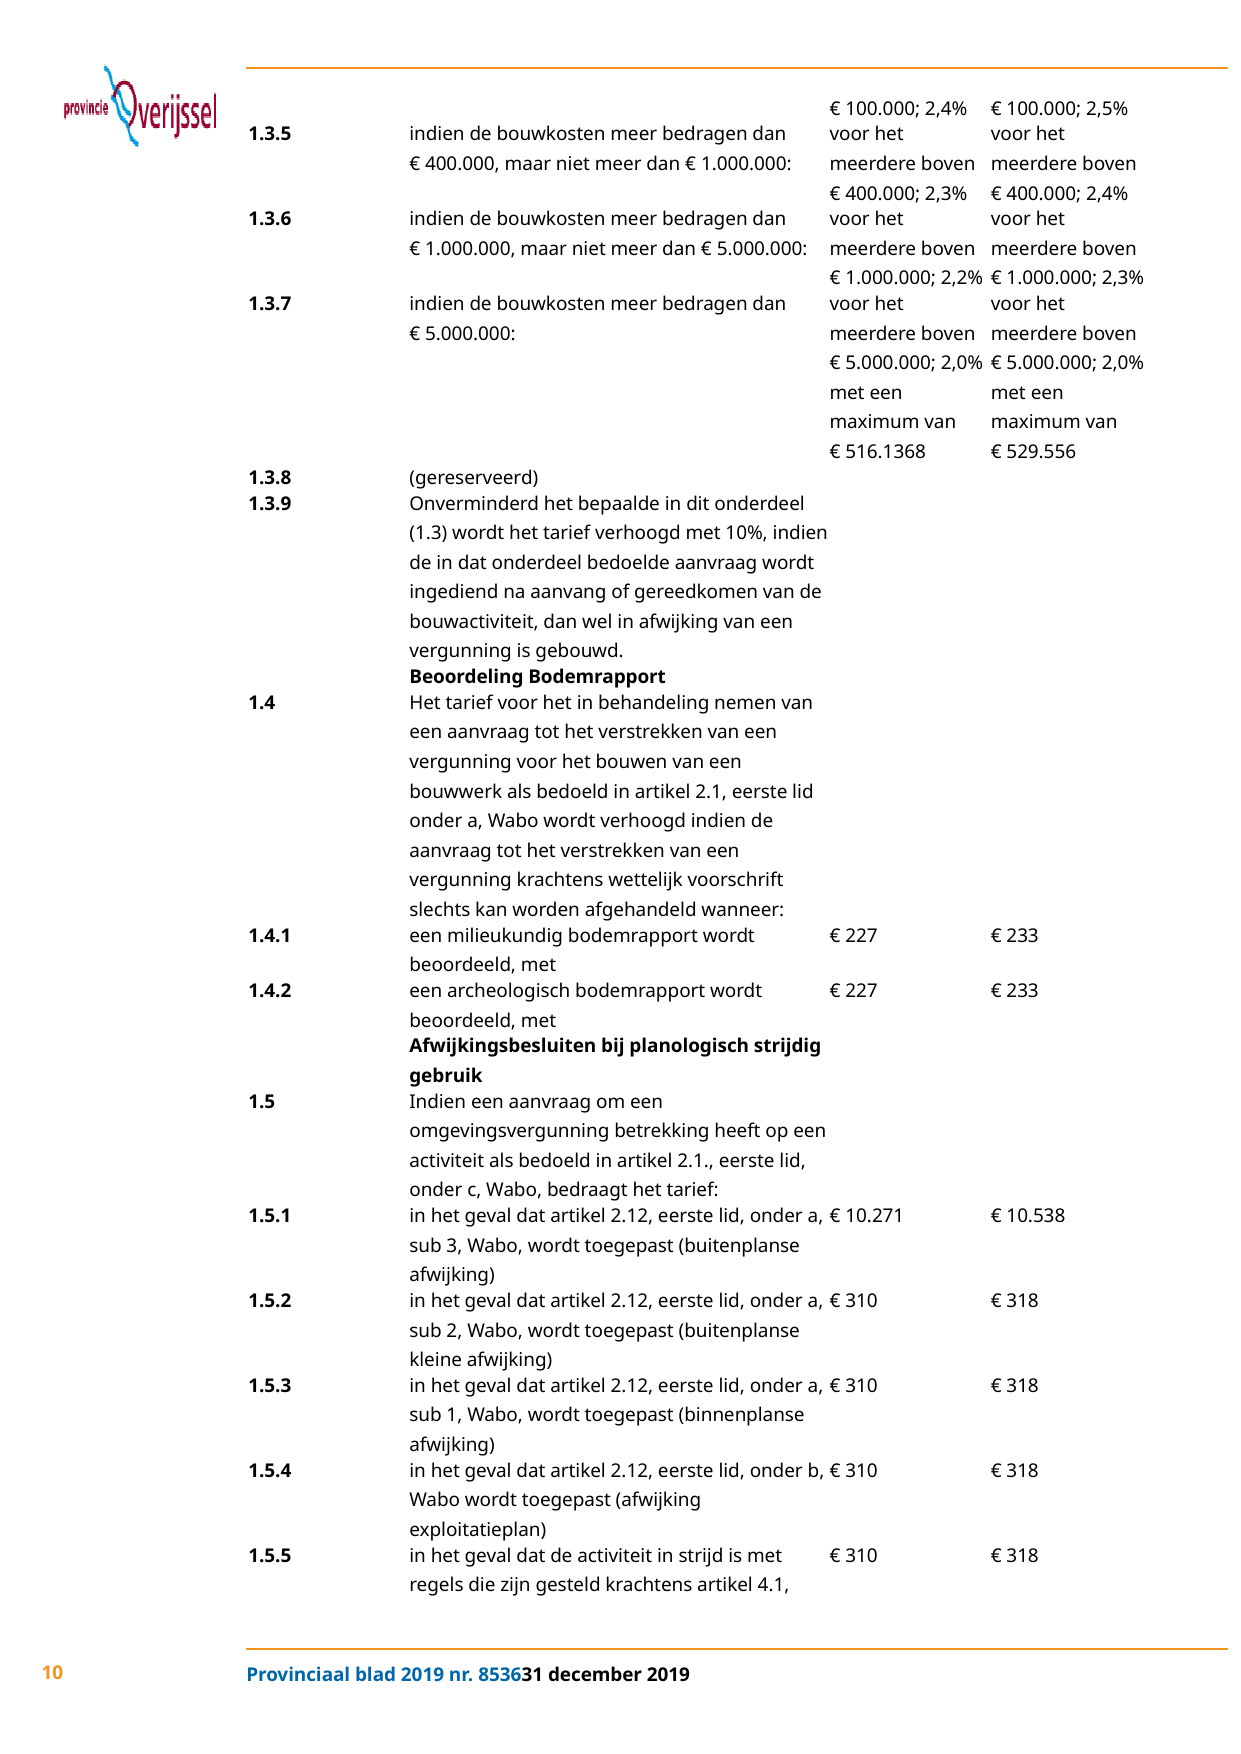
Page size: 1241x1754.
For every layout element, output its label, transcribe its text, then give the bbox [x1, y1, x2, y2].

table_cell voor het meerdere boven € 1.000.000; 2,2% [829, 205, 991, 290]
table_cell [991, 689, 1152, 922]
table_cell in het geval dat artikel 2.12, eerste lid, onder b, Wabo wordt toegepast (afwijking exploitatieplan) [409, 1457, 829, 1542]
table_cell € 318 [991, 1457, 1152, 1542]
table_cell Afwijkingsbesluiten bij planologisch strijdig gebruik [409, 1033, 829, 1088]
table_cell [991, 1033, 1152, 1088]
table_cell [829, 689, 991, 922]
table_cell in het geval dat de activiteit in strijd is met regels die zijn gesteld krachtens artikel 4.1, [409, 1542, 829, 1597]
table_cell 1.4 [248, 689, 409, 922]
table_cell 1.3.5 [248, 121, 409, 205]
table_cell [991, 490, 1152, 663]
table_cell € 310 [829, 1457, 991, 1542]
table_cell voor het meerdere boven € 5.000.000; 2,0% met een maximum van € 516.1368 [829, 290, 991, 464]
table_cell 1.5.5 [248, 1542, 409, 1597]
table_cell in het geval dat artikel 2.12, eerste lid, onder a, sub 2, Wabo, wordt toegepast (buitenplanse kleine afwijking) [409, 1287, 829, 1372]
table_cell [248, 1033, 409, 1088]
table_cell € 233 [991, 977, 1152, 1032]
table_cell 1.5 [248, 1088, 409, 1202]
table_cell Indien een aanvraag om een omgevingsvergunning betrekking heeft op een activiteit als bedoeld in artikel 2.1., eerste lid, onder c, Wabo, bedraagt het tarief: [409, 1088, 829, 1202]
table_cell in het geval dat artikel 2.12, eerste lid, onder a, sub 1, Wabo, wordt toegepast (binnenplanse afwijking) [409, 1372, 829, 1457]
table_cell € 318 [991, 1542, 1152, 1597]
table_cell [829, 1033, 991, 1088]
table_cell voor het meerdere boven € 1.000.000; 2,3% [991, 205, 1152, 290]
table_cell voor het meerdere boven € 5.000.000; 2,0% met een maximum van € 529.556 [991, 290, 1152, 464]
table_cell [991, 464, 1152, 490]
table_cell Het tarief voor het in behandeling nemen van een aanvraag tot het verstrekken van een vergunning voor het bouwen van een bouwwerk als bedoeld in artikel 2.1, eerste lid onder a, Wabo wordt verhoogd indien de aanvraag tot het verstrekken van een vergunning krachtens wettelijk voorschrift slechts kan worden afgehandeld wanneer: [409, 689, 829, 922]
table_cell voor het meerdere boven € 400.000; 2,3% [829, 121, 991, 205]
table_cell [409, 95, 829, 121]
table_cell [991, 1088, 1152, 1202]
table_cell 1.3.8 [248, 464, 409, 490]
table_cell € 227 [829, 977, 991, 1032]
table_cell 1.3.7 [248, 290, 409, 464]
table_cell indien de bouwkosten meer bedragen dan € 5.000.000: [409, 290, 829, 464]
table_cell 1.4.1 [248, 922, 409, 977]
table_cell € 233 [991, 922, 1152, 977]
table_cell € 310 [829, 1542, 991, 1597]
table_cell 1.3.6 [248, 205, 409, 290]
table_cell 1.3.9 [248, 490, 409, 663]
table_cell voor het meerdere boven € 400.000; 2,4% [991, 121, 1152, 205]
table_cell [829, 464, 991, 490]
table_cell Beoordeling Bodemrapport [409, 663, 829, 689]
table_cell indien de bouwkosten meer bedragen dan € 1.000.000, maar niet meer dan € 5.000.000: [409, 205, 829, 290]
table_cell € 100.000; 2,5% [991, 95, 1152, 121]
table_cell [248, 663, 409, 689]
table_cell € 310 [829, 1372, 991, 1457]
table_cell in het geval dat artikel 2.12, eerste lid, onder a, sub 3, Wabo, wordt toegepast (buitenplanse afwijking) [409, 1202, 829, 1287]
table_cell [829, 490, 991, 663]
table_cell € 10.271 [829, 1202, 991, 1287]
table_cell [248, 95, 409, 121]
table_cell [829, 663, 991, 689]
table_cell € 227 [829, 922, 991, 977]
table_cell 1.5.1 [248, 1202, 409, 1287]
table_cell [829, 1088, 991, 1202]
table_cell 1.5.2 [248, 1287, 409, 1372]
table_cell [991, 663, 1152, 689]
table_cell een archeologisch bodemrapport wordt beoordeeld, met [409, 977, 829, 1032]
table_cell Onverminderd het bepaalde in dit onderdeel (1.3) wordt het tarief verhoogd met 10%, indien de in dat onderdeel bedoelde aanvraag wordt ingediend na aanvang of gereedkomen van de bouwactiviteit, dan wel in afwijking van een vergunning is gebouwd. [409, 490, 829, 663]
table_cell € 310 [829, 1287, 991, 1372]
table_cell een milieukundig bodemrapport wordt beoordeeld, met [409, 922, 829, 977]
table_cell indien de bouwkosten meer bedragen dan € 400.000, maar niet meer dan € 1.000.000: [409, 121, 829, 205]
picture [41, 47, 231, 172]
table_cell € 10.538 [991, 1202, 1152, 1287]
table_cell € 318 [991, 1372, 1152, 1457]
table_cell (gereserveerd) [409, 464, 829, 490]
table_cell 1.4.2 [248, 977, 409, 1032]
table_cell € 318 [991, 1287, 1152, 1372]
table_cell 1.5.3 [248, 1372, 409, 1457]
table_cell € 100.000; 2,4% [829, 95, 991, 121]
table_cell 1.5.4 [248, 1457, 409, 1542]
